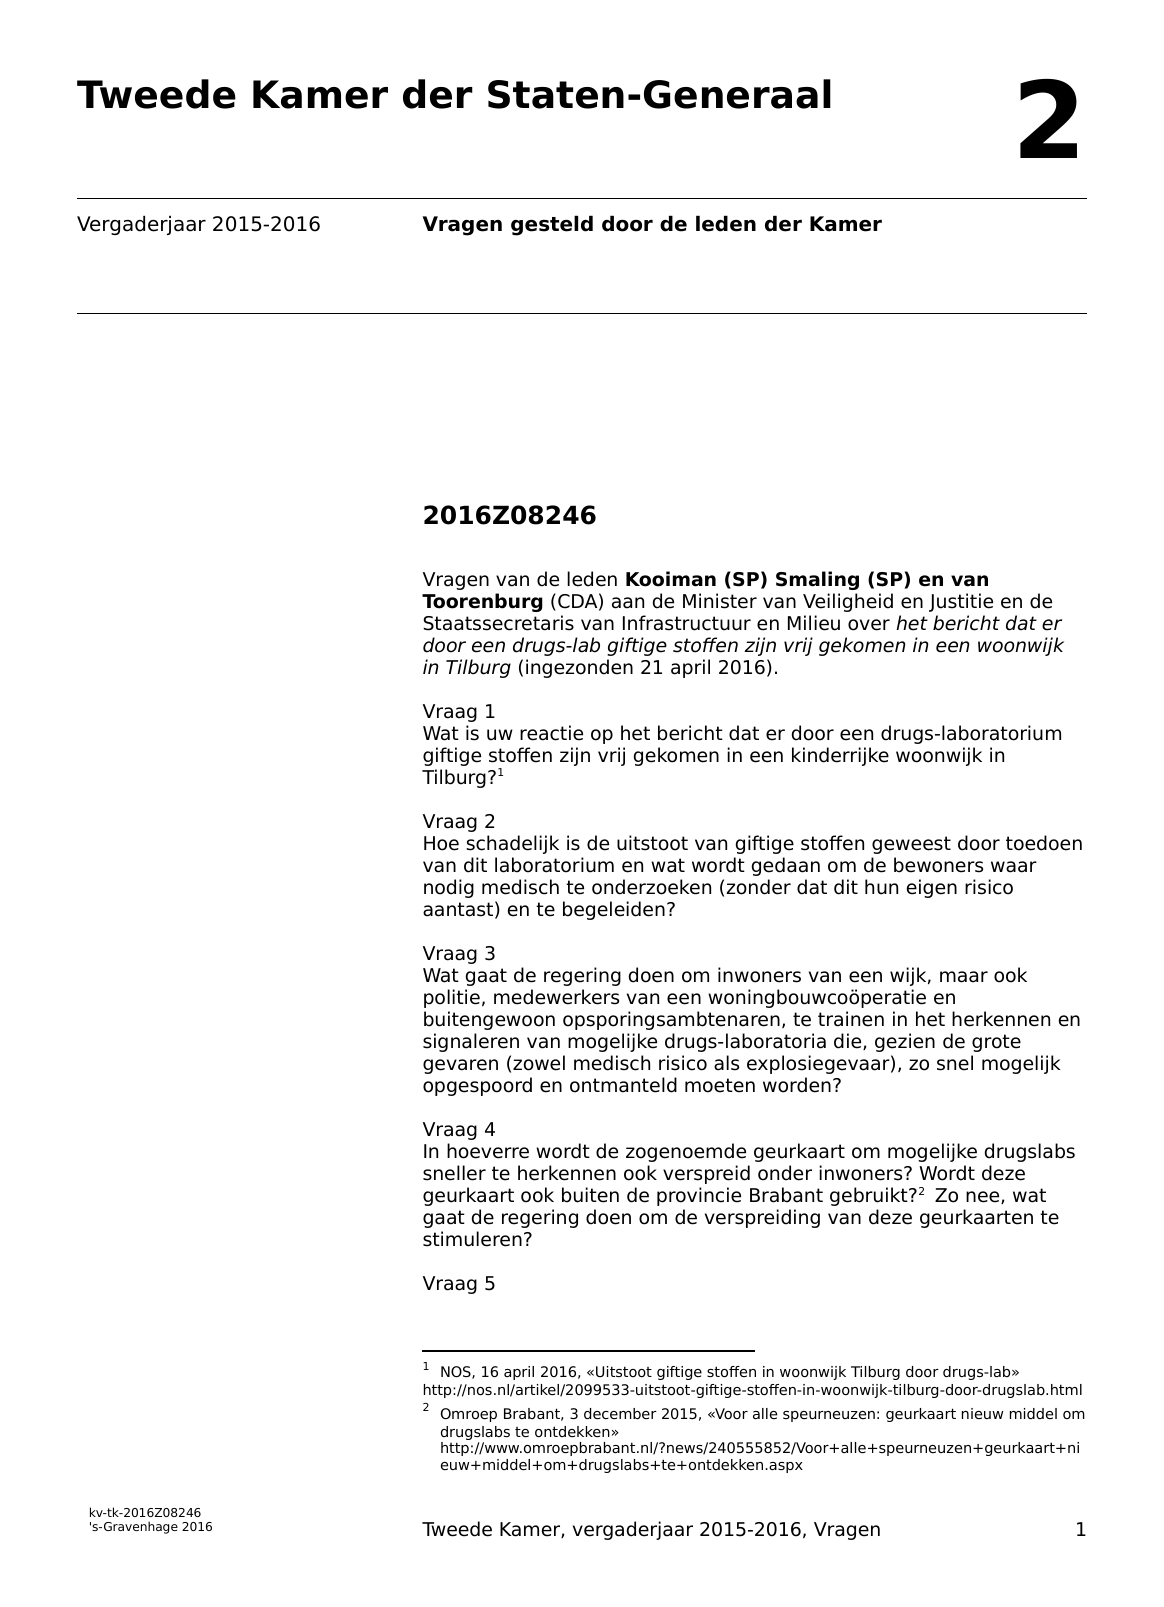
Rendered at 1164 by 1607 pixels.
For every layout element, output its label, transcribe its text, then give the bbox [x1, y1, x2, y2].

text Wat is uw reactie op het bericht dat er door een drugs-laboratorium giftige stoffen zijn vrij gekomen in een kinderrijke woonwijk in Tilburg? [422, 723, 1087, 789]
text NOS, 16 april 2016, «Uitstoot giftige stoffen in woonwijk Tilburg door drugs-lab» [422, 1360, 1087, 1382]
text kv-tk-2016Z08246 [88, 1506, 323, 1520]
table_cell Vragen gesteld door de leden der Kamer [422, 199, 1087, 313]
text Vraag 3 [422, 943, 1087, 965]
text Wat gaat de regering doen om inwoners van een wijk, maar ook politie, medewerkers van een woningbouwcoöperatie en buitengewoon opsporingsambtenaren, te trainen in het herkennen en signaleren van mogelijke drugs-laboratoria die, gezien de grote gevaren (zowel medisch risico als explosiegevaar), zo snel mogelijk opgespoord en ontmanteld moeten worden? [422, 965, 1087, 1097]
text Omroep Brabant, 3 december 2015, «Voor alle speurneuzen: geurkaart nieuw middel om drugslabs te ontdekken» http://www.omroepbrabant.nl/?news/240555852/Voor+alle+speurneuzen+geurkaart+nieuw+middel+om+drugslabs+te+ontdekken.aspx [422, 1402, 1087, 1474]
text 's-Gravenhage 2016 [88, 1520, 323, 1534]
table_header Tweede Kamer der Staten-Generaal [77, 59, 886, 198]
table_cell Vergaderjaar 2015-2016 [77, 199, 422, 313]
table_header 2 [886, 59, 1087, 198]
text Vraag 4 [422, 1119, 1087, 1141]
text Vragen van de leden Kooiman (SP) Smaling (SP) en van Toorenburg (CDA) aan de Minister van Veiligheid en Justitie en de Staatssecretaris van Infrastructuur en Milieu over het bericht dat er door een drugs-lab giftige stoffen zijn vrij gekomen in een woonwijk in Tilburg (ingezonden 21 april 2016). [422, 569, 1087, 679]
text 2016Z08246 [422, 501, 1087, 531]
text In hoeverre wordt de zogenoemde geurkaart om mogelijke drugslabs sneller te herkennen ook verspreid onder inwoners? Wordt deze geurkaart ook buiten de provincie Brabant gebruikt? Zo nee, wat gaat de regering doen om de verspreiding van deze geurkaarten te stimuleren? [422, 1141, 1087, 1251]
text Vraag 2 [422, 811, 1087, 833]
text Hoe schadelijk is de uitstoot van giftige stoffen geweest door toedoen van dit laboratorium en wat wordt gedaan om de bewoners waar nodig medisch te onderzoeken (zonder dat dit hun eigen risico aantast) en te begeleiden? [422, 833, 1087, 921]
text Vraag 1 [422, 701, 1087, 723]
text http://nos.nl/artikel/2099533-uitstoot-giftige-stoffen-in-woonwijk-tilburg-door-drugslab.html [422, 1382, 1087, 1399]
text Vraag 5 [422, 1273, 1087, 1295]
